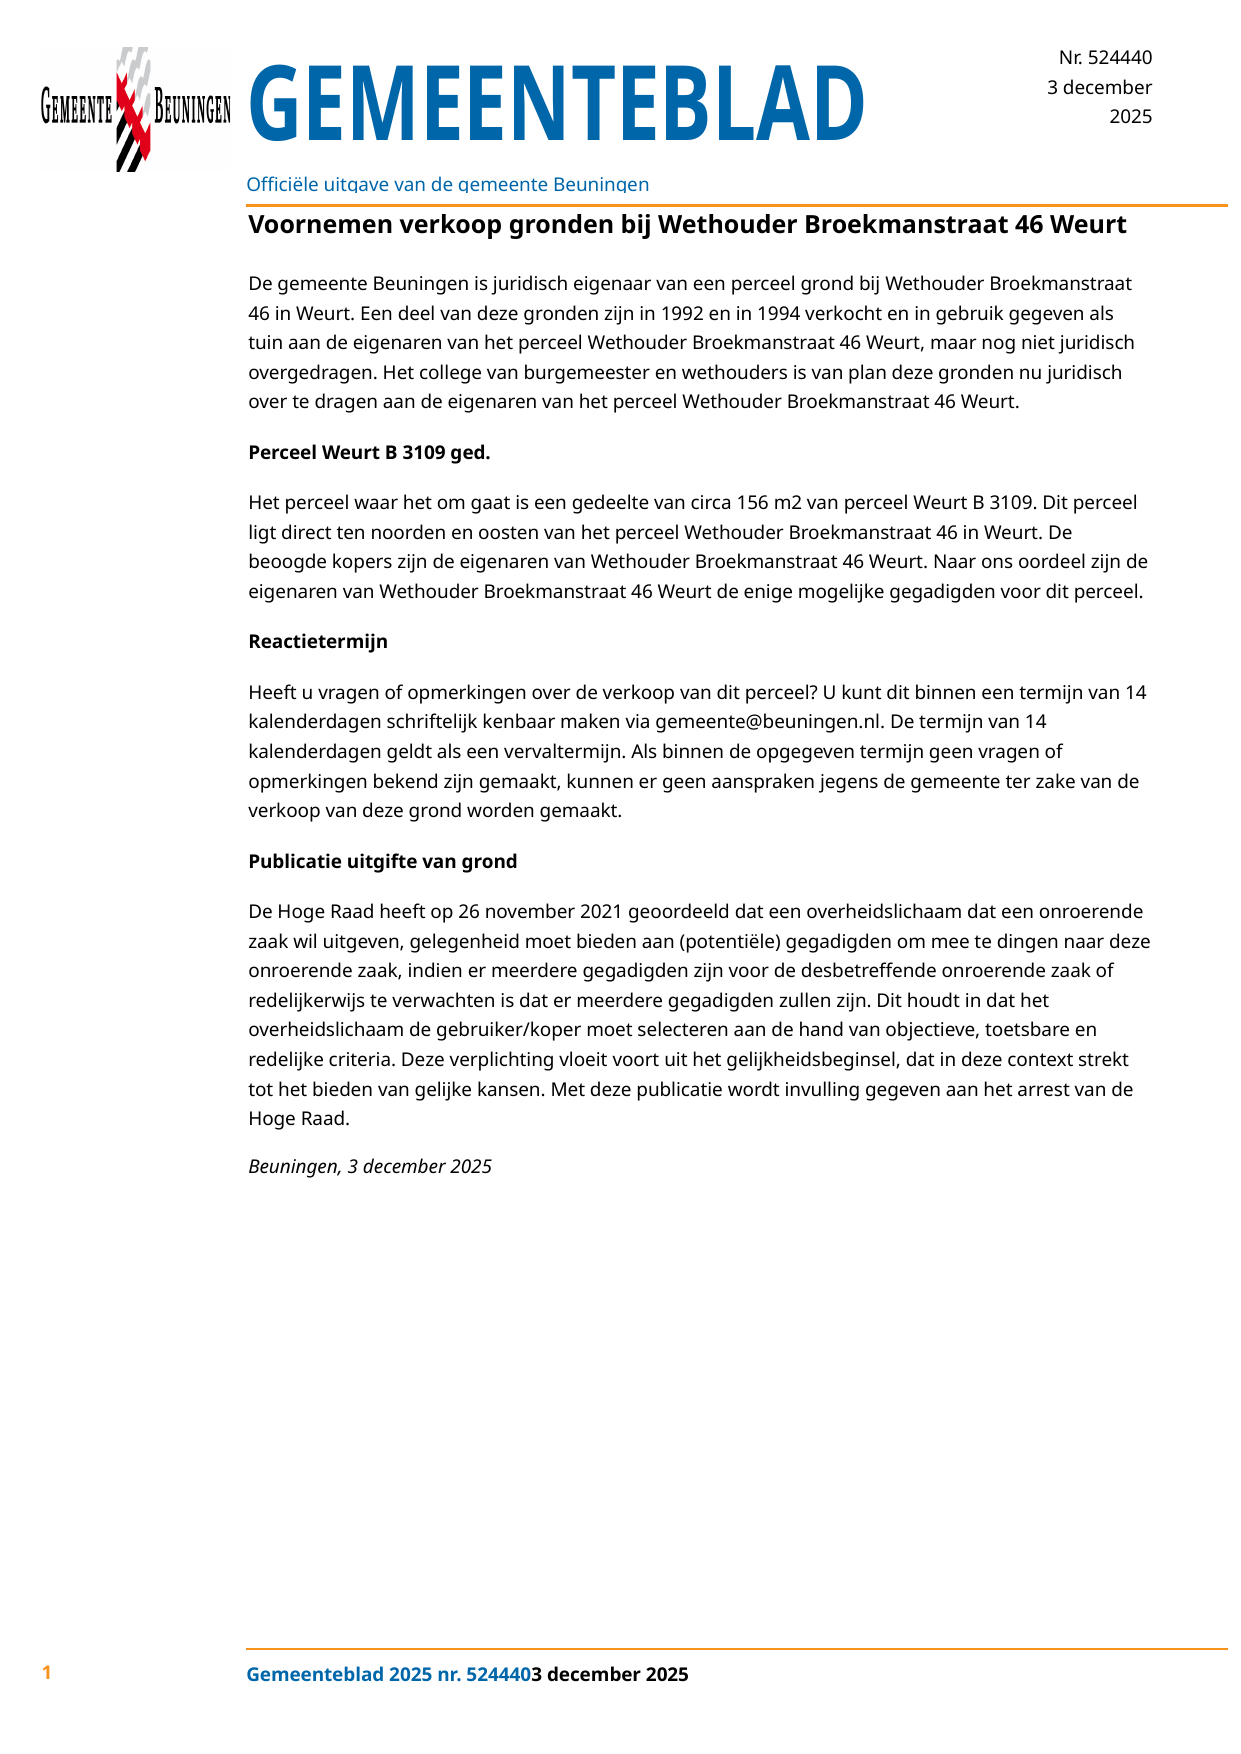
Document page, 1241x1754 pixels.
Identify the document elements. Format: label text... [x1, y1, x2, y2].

text Perceel Weurt B 3109 ged. [248, 439, 1152, 465]
text Heeft u vragen of opmerkingen over de verkoop van dit perceel? U kunt dit binnen een termijn van 14 kalenderdagen schriftelijk kenbaar maken via gemeente@beuningen.nl. De termijn van 14 kalenderdagen geldt als een vervaltermijn. Als binnen de opgegeven termijn geen vragen of opmerkingen bekend zijn gemaakt, kunnen er geen aanspraken jegens de gemeente ter zake van de verkoop van deze grond worden gemaakt. [248, 679, 1152, 823]
text Het perceel waar het om gaat is een gedeelte van circa 156 m2 van perceel Weurt B 3109. Dit perceel ligt direct ten noorden en oosten van het perceel Wethouder Broekmanstraat 46 in Weurt. De beoogde kopers zijn de eigenaren van Wethouder Broekmanstraat 46 Weurt. Naar ons oordeel zijn de eigenaren van Wethouder Broekmanstraat 46 Weurt de enige mogelijke gegadigden voor dit perceel. [248, 489, 1152, 604]
text Voornemen verkoop gronden bij Wethouder Broekmanstraat 46 Weurt [248, 207, 1152, 241]
text De gemeente Beuningen is juridisch eigenaar van een perceel grond bij Wethouder Broekmanstraat 46 in Weurt. Een deel van deze gronden zijn in 1992 en in 1994 verkocht en in gebruik gegeven als tuin aan de eigenaren van het perceel Wethouder Broekmanstraat 46 Weurt, maar nog niet juridisch overgedragen. Het college van burgemeester en wethouders is van plan deze gronden nu juridisch over te dragen aan de eigenaren van het perceel Wethouder Broekmanstraat 46 Weurt. [248, 270, 1152, 414]
picture [41, 47, 231, 172]
text Beuningen, 3 december 2025 [248, 1153, 1152, 1179]
text Reactietermijn [248, 629, 1152, 654]
text Publicatie uitgifte van grond [248, 848, 1152, 873]
text De Hoge Raad heeft op 26 november 2021 geoordeeld dat een overheidslichaam dat een onroerende zaak wil uitgeven, gelegenheid moet bieden aan (potentiële) gegadigden om mee te dingen naar deze onroerende zaak, indien er meerdere gegadigden zijn voor de desbetreffende onroerende zaak of redelijkerwijs te verwachten is dat er meerdere gegadigden zullen zijn. Dit houdt in dat het overheidslichaam de gebruiker/koper moet selecteren aan de hand van objectieve, toetsbare en redelijke criteria. Deze verplichting vloeit voort uit het gelijkheidsbeginsel, dat in deze context strekt tot het bieden van gelijke kansen. Met deze publicatie wordt invulling gegeven aan het arrest van de Hoge Raad. [248, 898, 1152, 1131]
